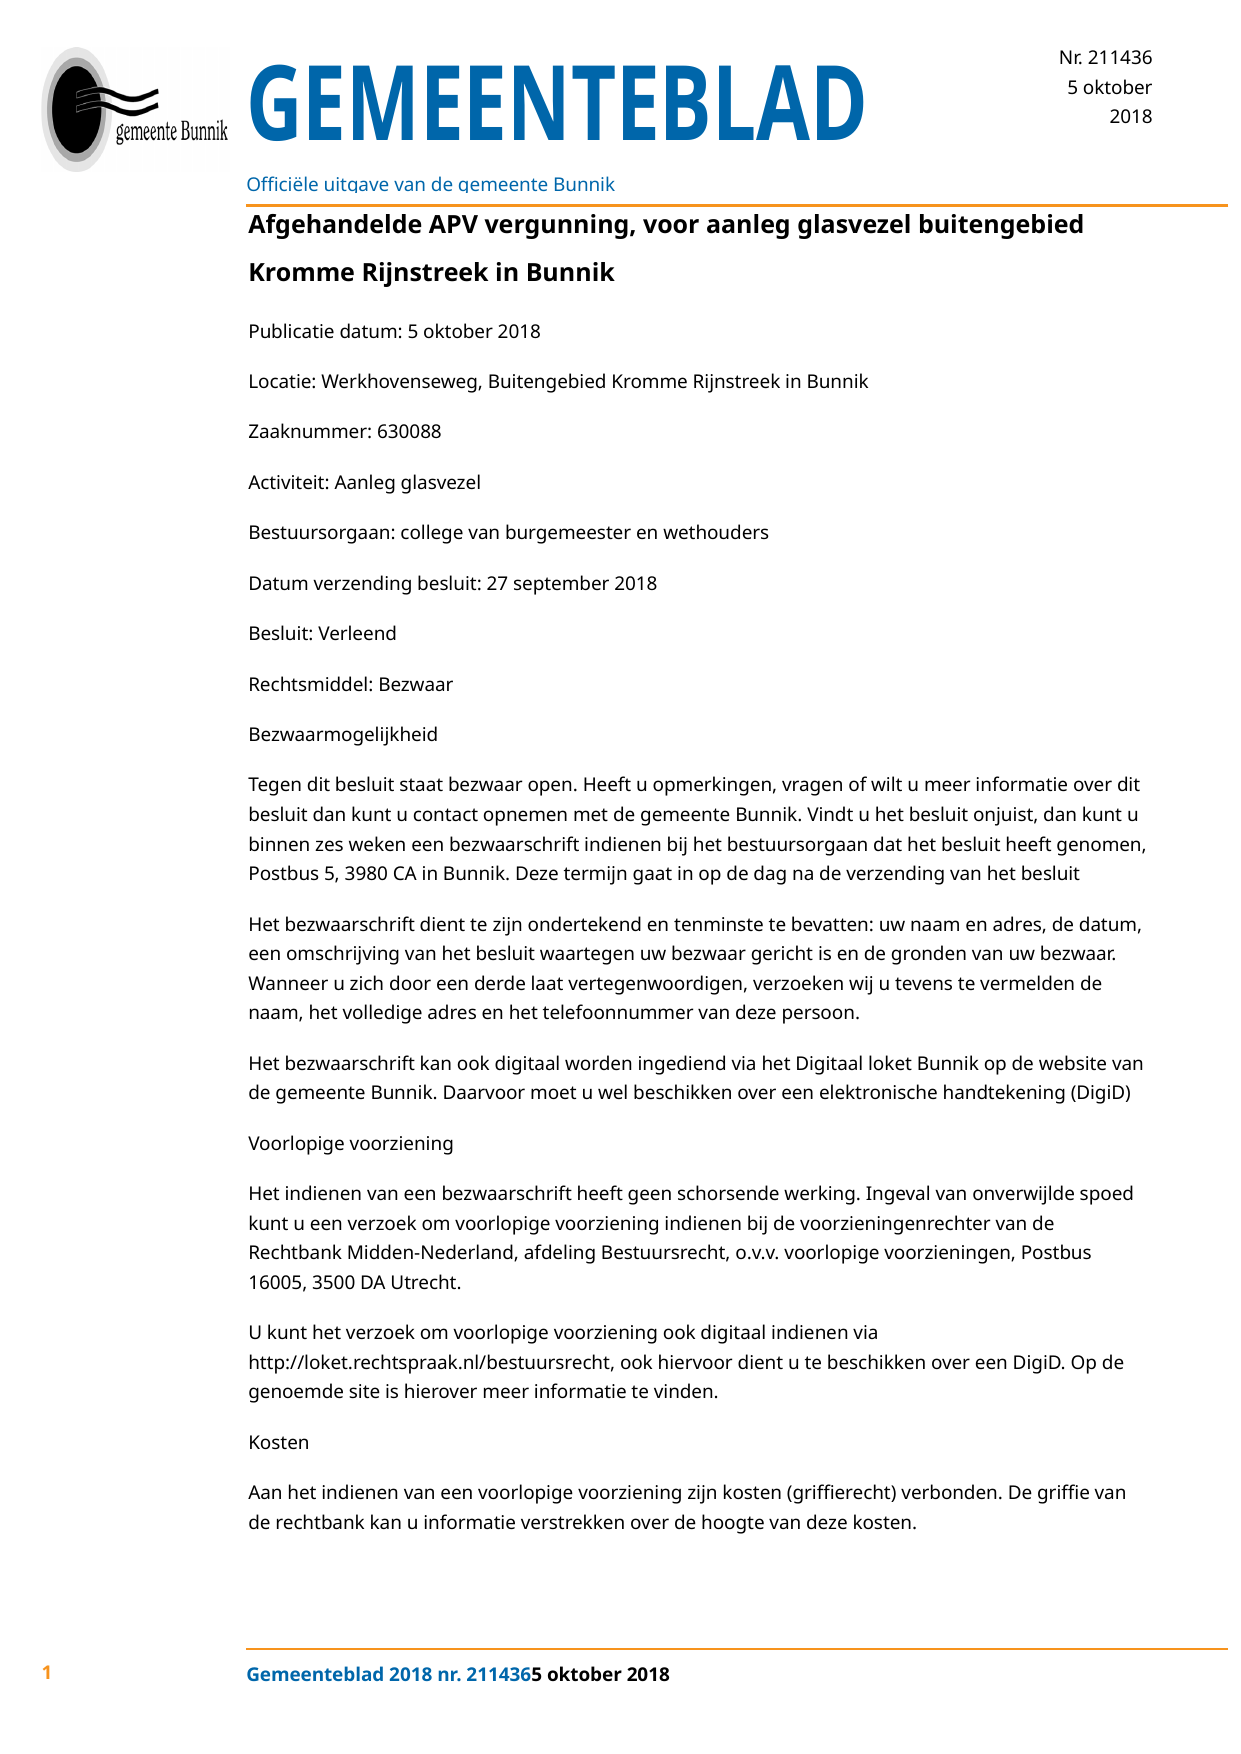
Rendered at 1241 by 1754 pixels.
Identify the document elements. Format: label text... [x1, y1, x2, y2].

text Tegen dit besluit staat bezwaar open. Heeft u opmerkingen, vragen of wilt u meer informatie over dit besluit dan kunt u contact opnemen met de gemeente Bunnik. Vindt u het besluit onjuist, dan kunt u binnen zes weken een bezwaarschrift indienen bij het bestuursorgaan dat het besluit heeft genomen, Postbus 5, 3980 CA in Bunnik. Deze termijn gaat in op de dag na de verzending van het besluit [248, 772, 1152, 886]
text Voorlopige voorziening [248, 1130, 1152, 1156]
picture [41, 47, 231, 172]
text Bezwaarmogelijkheid [248, 721, 1152, 747]
text Aan het indienen van een voorlopige voorziening zijn kosten (griffierecht) verbonden. De griffie van de rechtbank kan u informatie verstrekken over de hoogte van deze kosten. [248, 1479, 1152, 1535]
text Het indienen van een bezwaarschrift heeft geen schorsende werking. Ingeval van onverwijlde spoed kunt u een verzoek om voorlopige voorziening indienen bij de voorzieningenrechter van de Rechtbank Midden-Nederland, afdeling Bestuursrecht, o.v.v. voorlopige voorzieningen, Postbus 16005, 3500 DA Utrecht. [248, 1180, 1152, 1295]
text Zaaknummer: 630088 [248, 419, 1152, 444]
text Publicatie datum: 5 oktober 2018 [248, 318, 1152, 344]
text Besluit: Verleend [248, 620, 1152, 646]
text Datum verzending besluit: 27 september 2018 [248, 570, 1152, 596]
text Locatie: Werkhovenseweg, Buitengebied Kromme Rijnstreek in Bunnik [248, 368, 1152, 394]
text U kunt het verzoek om voorlopige voorziening ook digitaal indienen via http://loket.rechtspraak.nl/bestuursrecht, ook hiervoor dient u te beschikken over een DigiD. Op de genoemde site is hierover meer informatie te vinden. [248, 1319, 1152, 1404]
text Activiteit: Aanleg glasvezel [248, 469, 1152, 495]
text Kosten [248, 1429, 1152, 1455]
text Afgehandelde APV vergunning, voor aanleg glasvezel buitengebied Kromme Rijnstreek in Bunnik [248, 207, 1152, 288]
text Bestuursorgaan: college van burgemeester en wethouders [248, 519, 1152, 545]
text Rechtsmiddel: Bezwaar [248, 671, 1152, 697]
text Het bezwaarschrift kan ook digitaal worden ingediend via het Digitaal loket Bunnik op de website van de gemeente Bunnik. Daarvoor moet u wel beschikken over een elektronische handtekening (DigiD) [248, 1050, 1152, 1105]
text Het bezwaarschrift dient te zijn ondertekend en tenminste te bevatten: uw naam en adres, de datum, een omschrijving van het besluit waartegen uw bezwaar gericht is en de gronden van uw bezwaar. Wanneer u zich door een derde laat vertegenwoordigen, verzoeken wij u tevens te vermelden de naam, het volledige adres en het telefoonnummer van deze persoon. [248, 911, 1152, 1025]
